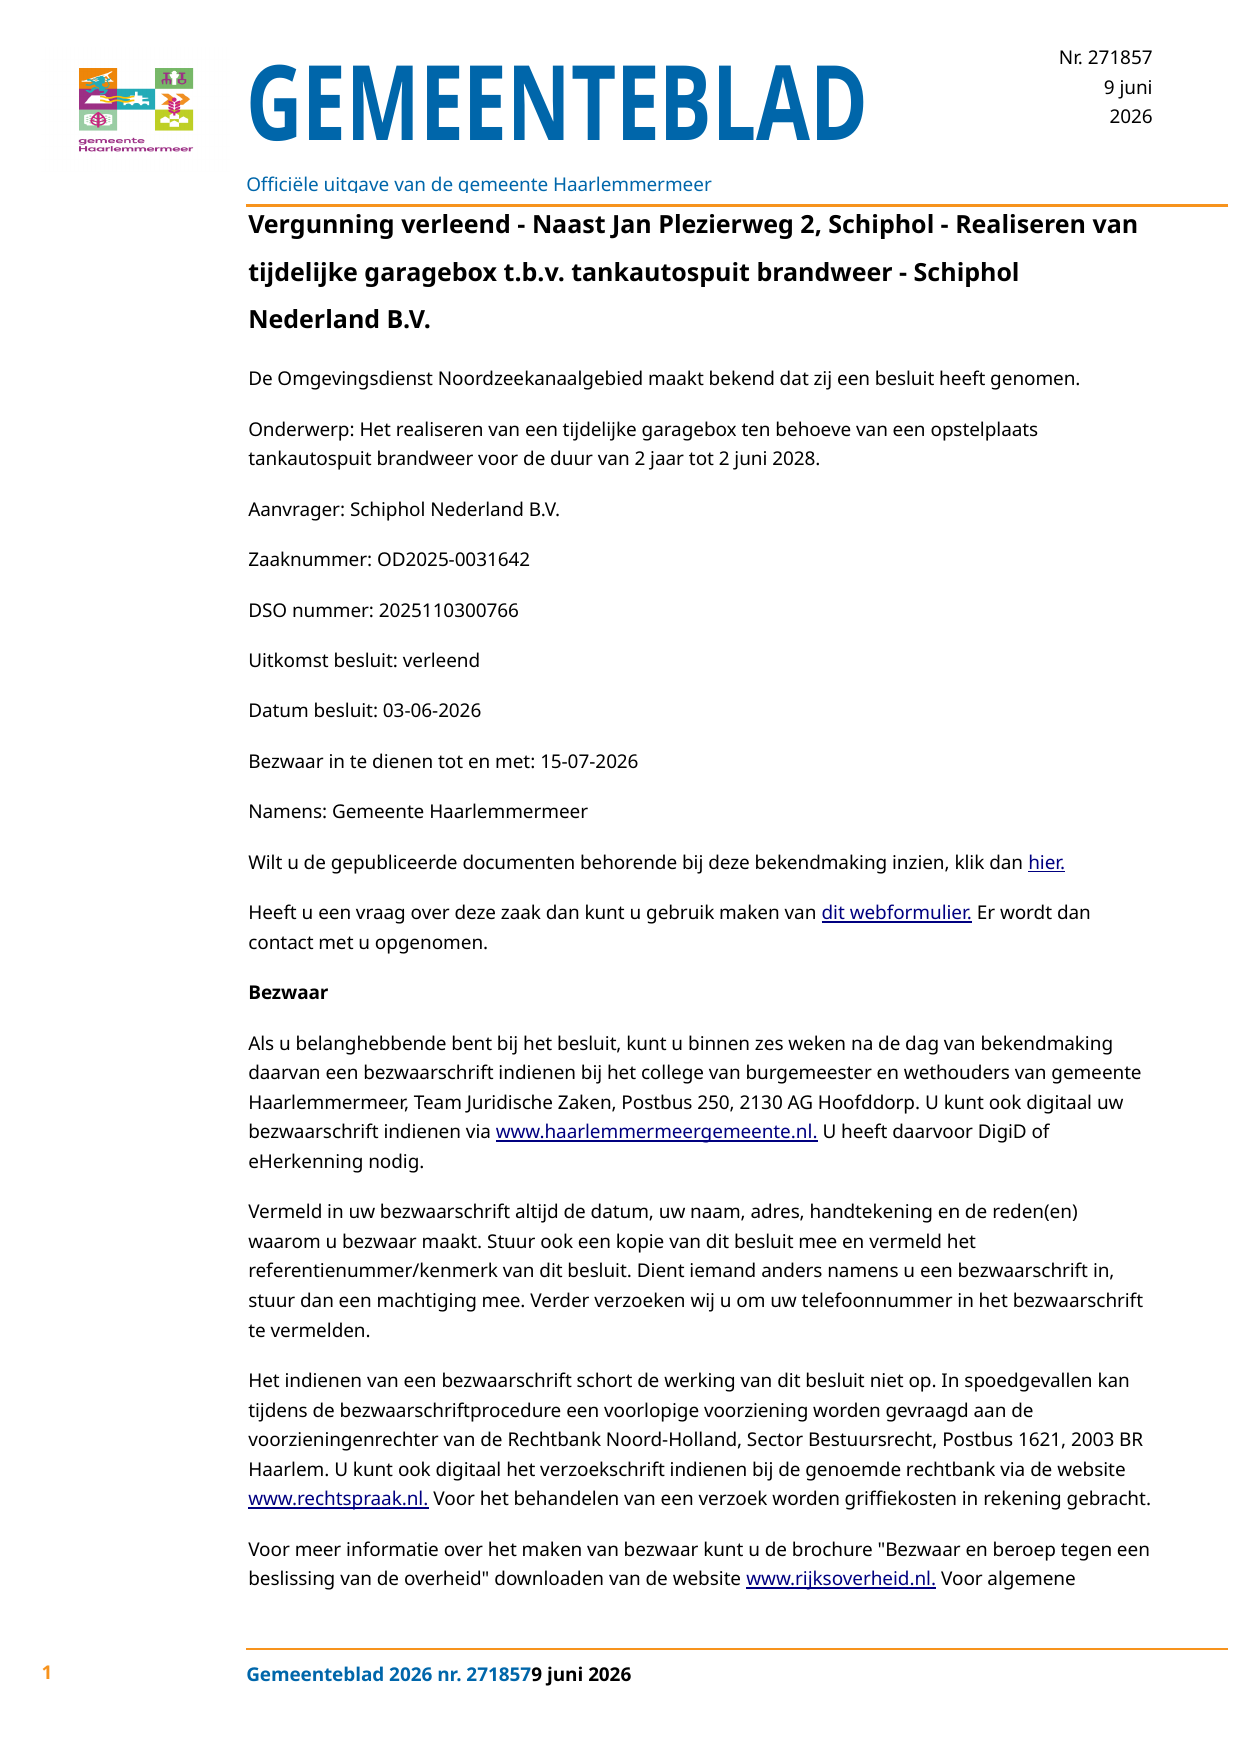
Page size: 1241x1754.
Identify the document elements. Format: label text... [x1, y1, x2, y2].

text Heeft u een vraag over deze zaak dan kunt u gebruik maken van dit webformulier. Er wordt dan contact met u opgenomen. [248, 899, 1152, 954]
text Datum besluit: 03-06-2026 [248, 698, 1152, 723]
text Onderwerp: Het realiseren van een tijdelijke garagebox ten behoeve van een opstelplaats tankautospuit brandweer voor de duur van 2 jaar tot 2 juni 2028. [248, 416, 1152, 471]
text Het indienen van een bezwaarschrift schort de werking van dit besluit niet op. In spoedgevallen kan tijdens de bezwaarschriftprocedure een voorlopige voorziening worden gevraagd aan de voorzieningenrechter van de Rechtbank Noord-Holland, Sector Bestuursrecht, Postbus 1621, 2003 BR Haarlem. U kunt ook digitaal het verzoekschrift indienen bij de genoemde rechtbank via de website www.rechtspraak.nl. Voor het behandelen van een verzoek worden griffiekosten in rekening gebracht. [248, 1367, 1152, 1511]
text Wilt u de gepubliceerde documenten behorende bij deze bekendmaking inzien, klik dan hier. [248, 849, 1152, 874]
text Zaaknummer: OD2025-0031642 [248, 546, 1152, 572]
picture [41, 47, 231, 172]
text Uitkomst besluit: verleend [248, 647, 1152, 673]
text Namens: Gemeente Haarlemmermeer [248, 798, 1152, 824]
text Bezwaar in te dienen tot en met: 15-07-2026 [248, 748, 1152, 774]
text Voor meer informatie over het maken van bezwaar kunt u de brochure "Bezwaar en beroep tegen een beslissing van de overheid" downloaden van de website www.rijksoverheid.nl. Voor algemene [248, 1536, 1152, 1591]
text Vergunning verleend - Naast Jan Plezierweg 2, Schiphol - Realiseren van tijdelijke garagebox t.b.v. tankautospuit brandweer - Schiphol Nederland B.V. [248, 207, 1152, 336]
text DSO nummer: 2025110300766 [248, 597, 1152, 622]
text Bezwaar [248, 979, 1152, 1005]
text Aanvrager: Schiphol Nederland B.V. [248, 496, 1152, 522]
text Als u belanghebbende bent bij het besluit, kunt u binnen zes weken na de dag van bekendmaking daarvan een bezwaarschrift indienen bij het college van burgemeester en wethouders van gemeente Haarlemmermeer, Team Juridische Zaken, Postbus 250, 2130 AG Hoofddorp. U kunt ook digitaal uw bezwaarschrift indienen via www.haarlemmermeergemeente.nl. U heeft daarvoor DigiD of eHerkenning nodig. [248, 1030, 1152, 1174]
text Vermeld in uw bezwaarschrift altijd de datum, uw naam, adres, handtekening en de reden(en) waarom u bezwaar maakt. Stuur ook een kopie van dit besluit mee en vermeld het referentienummer/kenmerk van dit besluit. Dient iemand anders namens u een bezwaarschrift in, stuur dan een machtiging mee. Verder verzoeken wij u om uw telefoonnummer in het bezwaarschrift te vermelden. [248, 1198, 1152, 1342]
text De Omgevingsdienst Noordzeekanaalgebied maakt bekend dat zij een besluit heeft genomen. [248, 366, 1152, 391]
